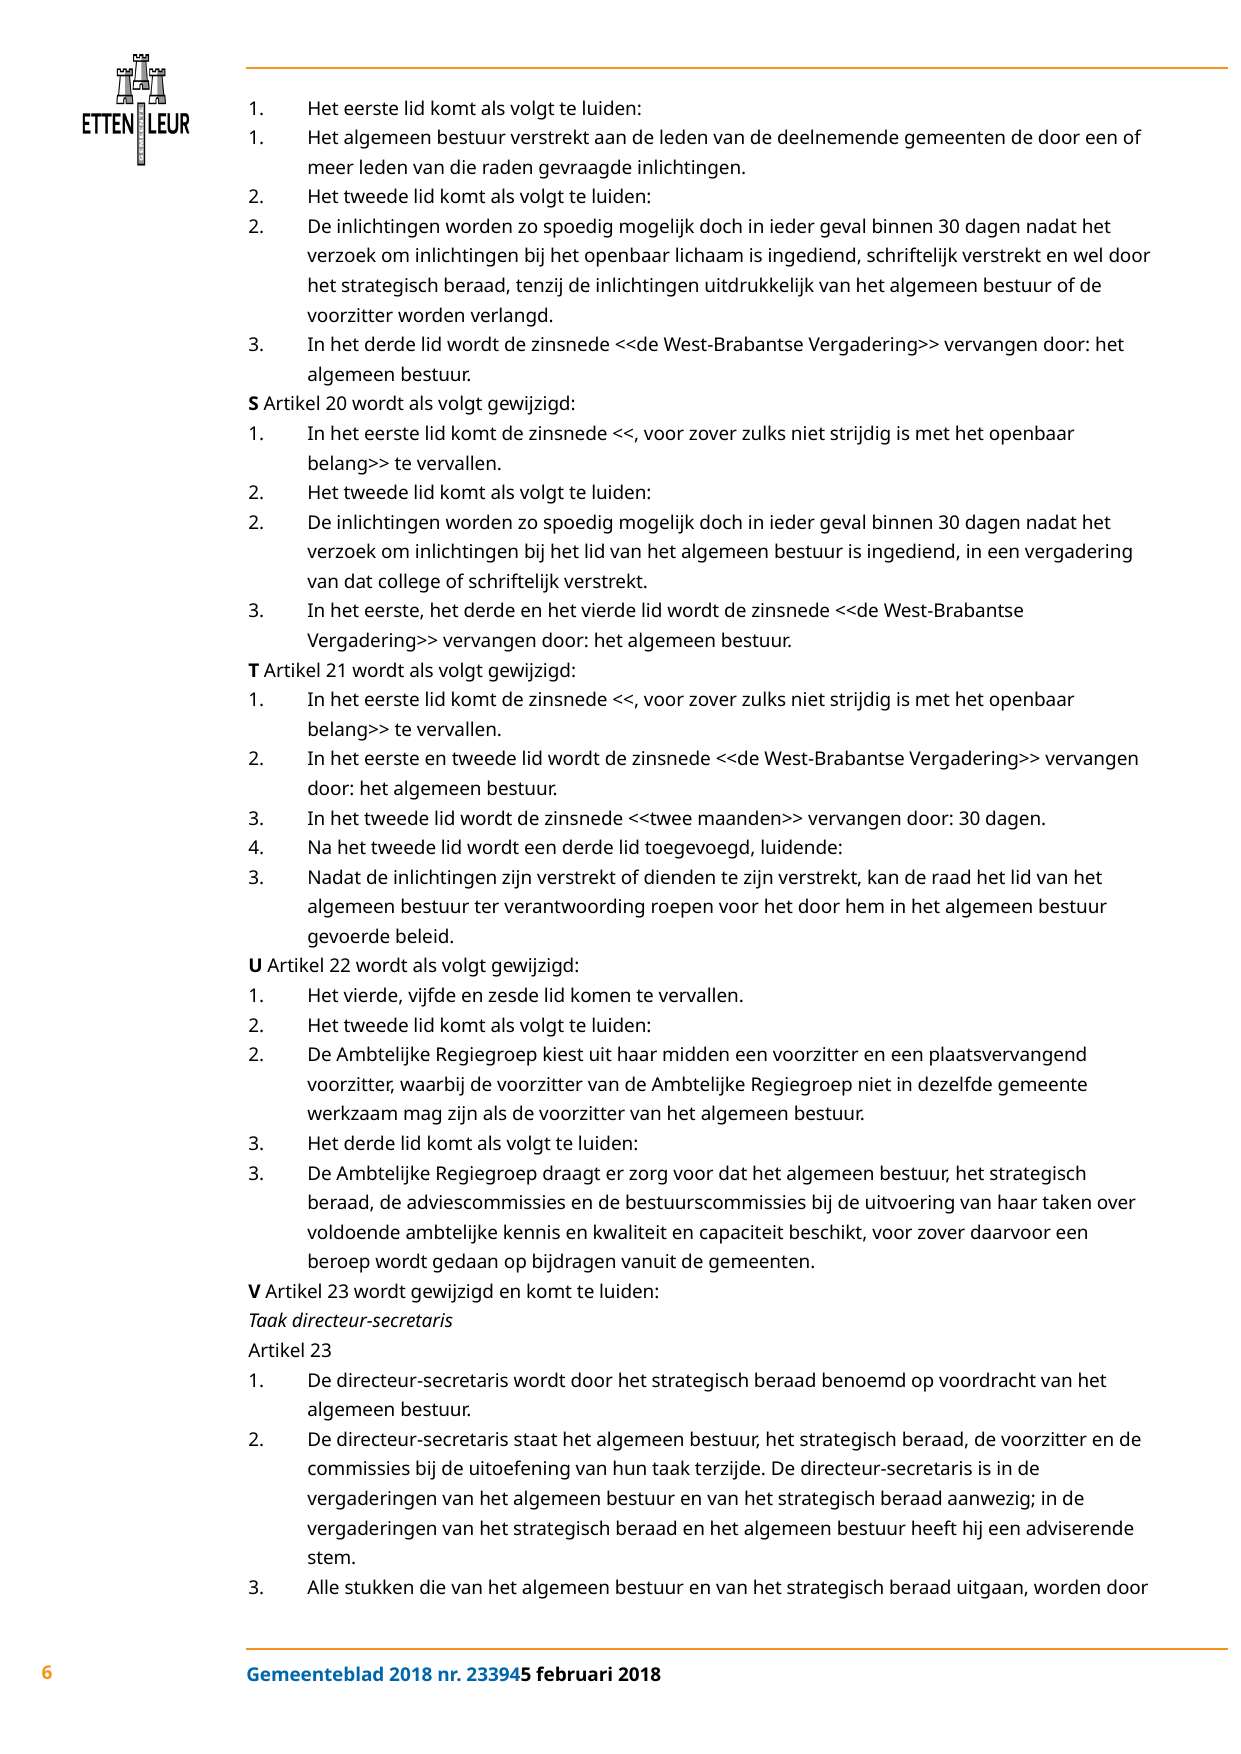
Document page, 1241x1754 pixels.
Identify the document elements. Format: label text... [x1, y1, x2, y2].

list Het tweede lid komt als volgt te luiden: [248, 1012, 1152, 1038]
text Taak directeur-secretaris [248, 1308, 1152, 1333]
list In het eerste, het derde en het vierde lid wordt de zinsnede <<de West-Brabantse Vergadering>> vervangen door: het algemeen bestuur. [248, 598, 1152, 653]
list Na het tweede lid wordt een derde lid toegevoegd, luidende: [248, 834, 1152, 860]
list De inlichtingen worden zo spoedig mogelijk doch in ieder geval binnen 30 dagen nadat het verzoek om inlichtingen bij het openbaar lichaam is ingediend, schriftelijk verstrekt en wel door het strategisch beraad, tenzij de inlichtingen uitdrukkelijk van het algemeen bestuur of de voorzitter worden verlangd. [248, 213, 1152, 328]
list Nadat de inlichtingen zijn verstrekt of dienden te zijn verstrekt, kan de raad het lid van het algemeen bestuur ter verantwoording roepen voor het door hem in het algemeen bestuur gevoerde beleid. [248, 864, 1152, 949]
text V Artikel 23 wordt gewijzigd en komt te luiden: [248, 1278, 1152, 1304]
list Het vierde, vijfde en zesde lid komen te vervallen. [248, 982, 1152, 1008]
list Het tweede lid komt als volgt te luiden: [248, 183, 1152, 209]
list In het eerste lid komt de zinsnede <<, voor zover zulks niet strijdig is met het openbaar belang>> te vervallen. [248, 686, 1152, 742]
text Artikel 23 [248, 1337, 1152, 1363]
picture [41, 47, 231, 172]
list Het derde lid komt als volgt te luiden: [248, 1130, 1152, 1156]
list De directeur-secretaris wordt door het strategisch beraad benoemd op voordracht van het algemeen bestuur. [248, 1367, 1152, 1422]
list In het tweede lid wordt de zinsnede <<twee maanden>> vervangen door: 30 dagen. [248, 805, 1152, 831]
list Alle stukken die van het algemeen bestuur en van het strategisch beraad uitgaan, worden door [248, 1574, 1152, 1600]
text U Artikel 22 wordt als volgt gewijzigd: [248, 953, 1152, 978]
list In het derde lid wordt de zinsnede <<de West-Brabantse Vergadering>> vervangen door: het algemeen bestuur. [248, 331, 1152, 387]
text S Artikel 20 wordt als volgt gewijzigd: [248, 391, 1152, 416]
list De Ambtelijke Regiegroep kiest uit haar midden een voorzitter en een plaatsvervangend voorzitter, waarbij de voorzitter van de Ambtelijke Regiegroep niet in dezelfde gemeente werkzaam mag zijn als de voorzitter van het algemeen bestuur. [248, 1041, 1152, 1126]
text T Artikel 21 wordt als volgt gewijzigd: [248, 657, 1152, 683]
list De inlichtingen worden zo spoedig mogelijk doch in ieder geval binnen 30 dagen nadat het verzoek om inlichtingen bij het lid van het algemeen bestuur is ingediend, in een vergadering van dat college of schriftelijk verstrekt. [248, 509, 1152, 594]
list In het eerste en tweede lid wordt de zinsnede <<de West-Brabantse Vergadering>> vervangen door: het algemeen bestuur. [248, 746, 1152, 801]
list De directeur-secretaris staat het algemeen bestuur, het strategisch beraad, de voorzitter en de commissies bij de uitoefening van hun taak terzijde. De directeur-secretaris is in de vergaderingen van het algemeen bestuur en van het strategisch beraad aanwezig; in de vergaderingen van het strategisch beraad en het algemeen bestuur heeft hij een adviserende stem. [248, 1426, 1152, 1570]
list Het algemeen bestuur verstrekt aan de leden van de deelnemende gemeenten de door een of meer leden van die raden gevraagde inlichtingen. [248, 124, 1152, 180]
list In het eerste lid komt de zinsnede <<, voor zover zulks niet strijdig is met het openbaar belang>> te vervallen. [248, 420, 1152, 476]
list De Ambtelijke Regiegroep draagt er zorg voor dat het algemeen bestuur, het strategisch beraad, de adviescommissies en de bestuurscommissies bij de uitvoering van haar taken over voldoende ambtelijke kennis en kwaliteit en capaciteit beschikt, voor zover daarvoor een beroep wordt gedaan op bijdragen vanuit de gemeenten. [248, 1160, 1152, 1274]
list Het tweede lid komt als volgt te luiden: [248, 479, 1152, 505]
list Het eerste lid komt als volgt te luiden: [248, 95, 1152, 121]
